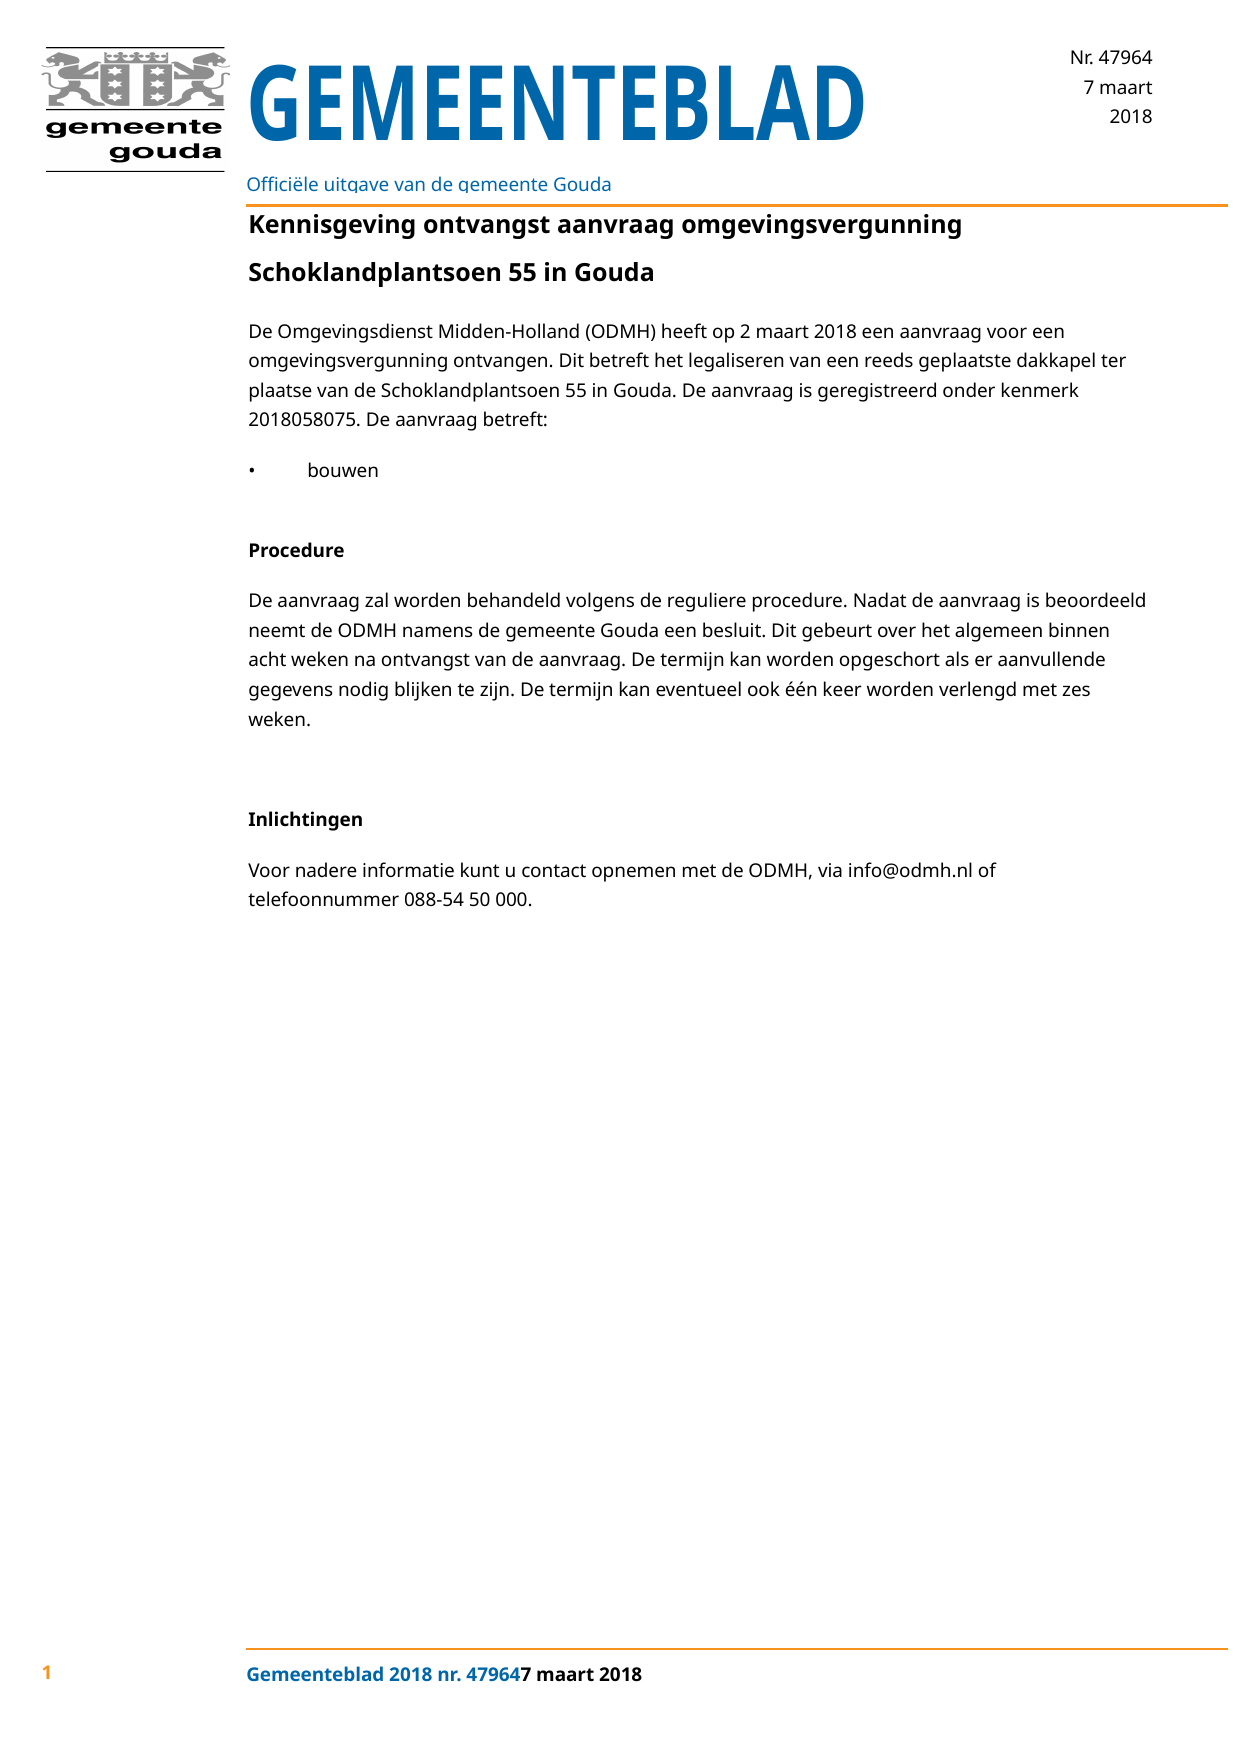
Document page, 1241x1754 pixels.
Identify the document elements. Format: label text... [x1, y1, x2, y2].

picture [41, 47, 231, 172]
text Procedure [248, 537, 1152, 563]
text De Omgevingsdienst Midden-Holland (ODMH) heeft op 2 maart 2018 een aanvraag voor een omgevingsvergunning ontvangen. Dit betreft het legaliseren van een reeds geplaatste dakkapel ter plaatse van de Schoklandplantsoen 55 in Gouda. De aanvraag is geregistreerd onder kenmerk 2018058075. De aanvraag betreft: [248, 318, 1152, 432]
text Voor nadere informatie kunt u contact opnemen met de ODMH, via info@odmh.nl of telefoonnummer 088-54 50 000. [248, 857, 1152, 912]
list bouwen [248, 457, 1152, 483]
text Kennisgeving ontvangst aanvraag omgevingsvergunning Schoklandplantsoen 55 in Gouda [248, 207, 1152, 288]
text Inlichtingen [248, 807, 1152, 832]
text De aanvraag zal worden behandeld volgens de reguliere procedure. Nadat de aanvraag is beoordeeld neemt de ODMH namens de gemeente Gouda een besluit. Dit gebeurt over het algemeen binnen acht weken na ontvangst van de aanvraag. De termijn kan worden opgeschort als er aanvullende gegevens nodig blijken te zijn. De termijn kan eventueel ook één keer worden verlengd met zes weken. [248, 587, 1152, 732]
